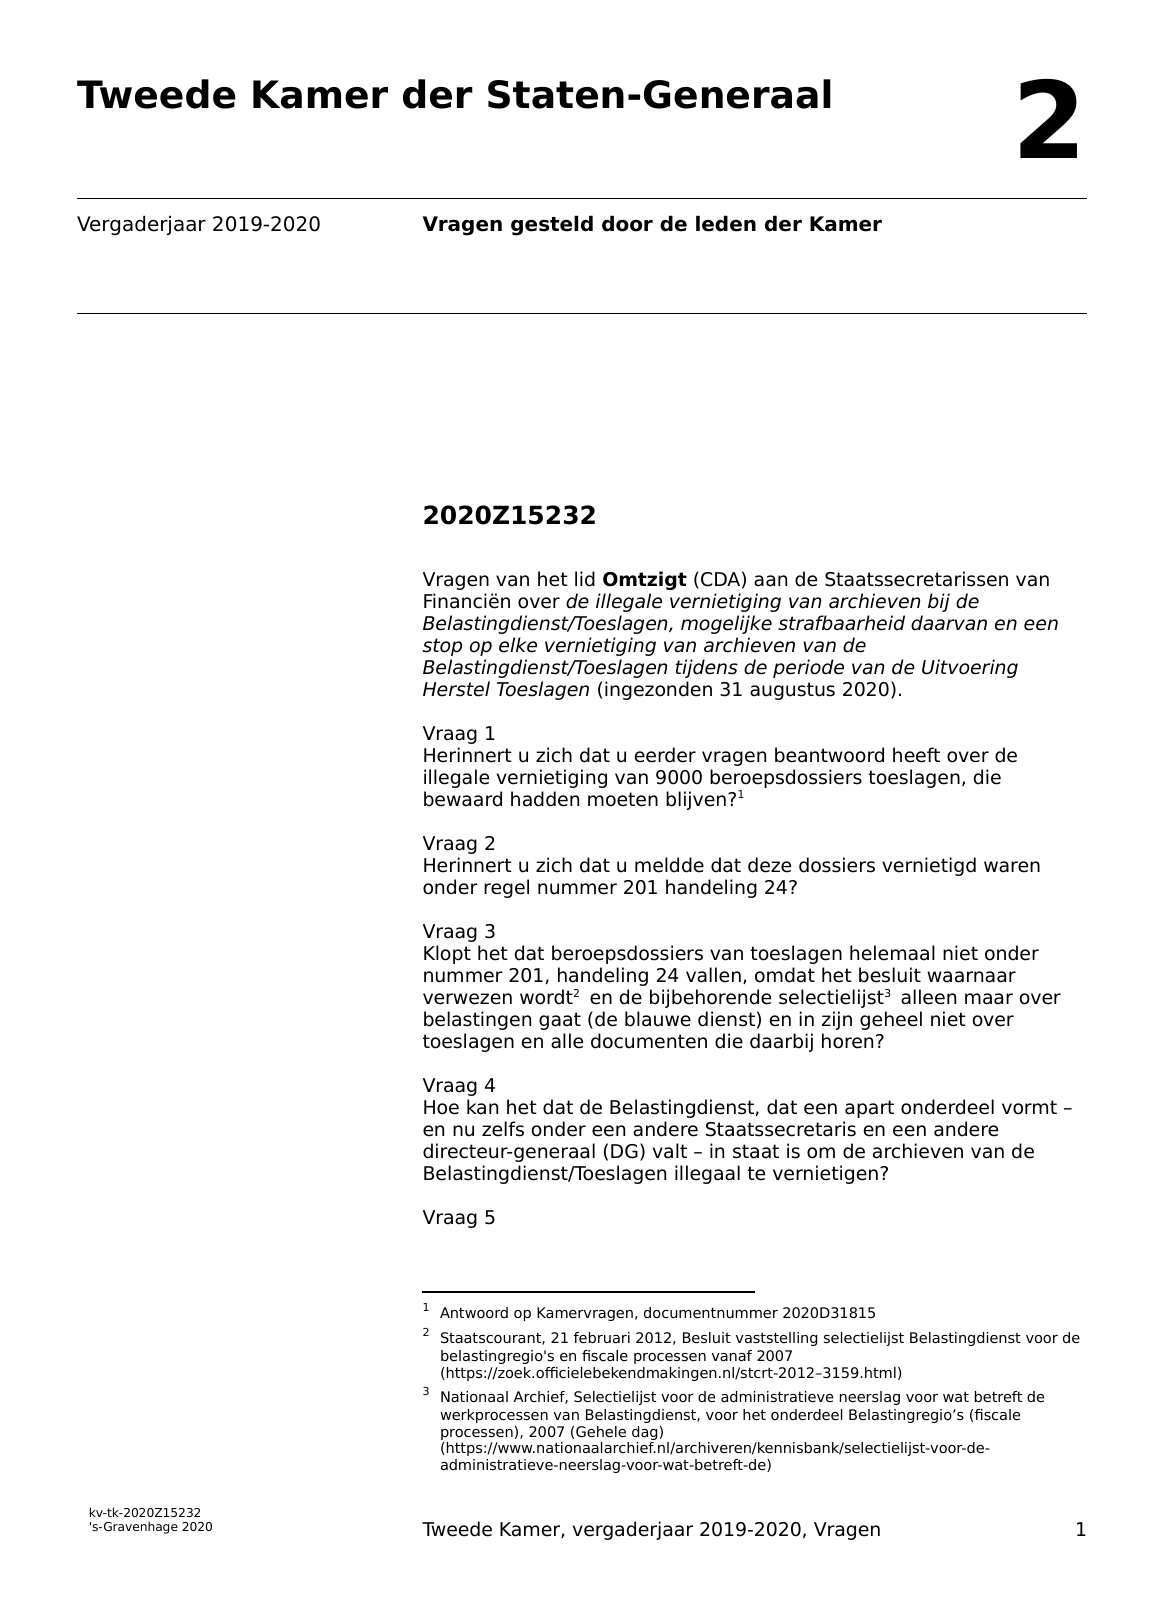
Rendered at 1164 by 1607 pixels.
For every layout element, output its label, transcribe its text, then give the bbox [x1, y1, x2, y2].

table_cell Vergaderjaar 2019-2020 [77, 199, 422, 313]
text Vragen van het lid Omtzigt (CDA) aan de Staatssecretarissen van Financiën over de illegale vernietiging van archieven bij de Belastingdienst/Toeslagen, mogelijke strafbaarheid daarvan en een stop op elke vernietiging van archieven van de Belastingdienst/Toeslagen tijdens de periode van de Uitvoering Herstel Toeslagen (ingezonden 31 augustus 2020). [422, 569, 1087, 701]
text Herinnert u zich dat u meldde dat deze dossiers vernietigd waren onder regel nummer 201 handeling 24? [422, 855, 1087, 899]
text Antwoord op Kamervragen, documentnummer 2020D31815 [422, 1301, 1087, 1323]
text Herinnert u zich dat u eerder vragen beantwoord heeft over de illegale vernietiging van 9000 beroepsdossiers toeslagen, die bewaard hadden moeten blijven? [422, 745, 1087, 811]
table_header 2 [886, 59, 1087, 198]
text Vraag 1 [422, 723, 1087, 745]
text Hoe kan het dat de Belastingdienst, dat een apart onderdeel vormt – en nu zelfs onder een andere Staatssecretaris en een andere directeur-generaal (DG) valt – in staat is om de archieven van de Belastingdienst/Toeslagen illegaal te vernietigen? [422, 1097, 1087, 1185]
text Staatscourant, 21 februari 2012, Besluit vaststelling selectielijst Belastingdienst voor de belastingregio's en fiscale processen vanaf 2007 (https://zoek.officielebekendmakingen.nl/stcrt-2012–3159.html) [422, 1326, 1087, 1382]
text 's-Gravenhage 2020 [88, 1520, 323, 1534]
text Vraag 4 [422, 1075, 1087, 1097]
text kv-tk-2020Z15232 [88, 1506, 323, 1520]
table_header Tweede Kamer der Staten-Generaal [77, 59, 886, 198]
text Klopt het dat beroepsdossiers van toeslagen helemaal niet onder nummer 201, handeling 24 vallen, omdat het besluit waarnaar verwezen wordt en de bijbehorende selectielijst alleen maar over belastingen gaat (de blauwe dienst) en in zijn geheel niet over toeslagen en alle documenten die daarbij horen? [422, 943, 1087, 1053]
text 2020Z15232 [422, 501, 1087, 531]
text Vraag 3 [422, 921, 1087, 943]
text Vraag 5 [422, 1207, 1087, 1229]
text Nationaal Archief, Selectielijst voor de administratieve neerslag voor wat betreft de werkprocessen van Belastingdienst, voor het onderdeel Belastingregio’s (fiscale processen), 2007 (Gehele dag) (https://www.nationaalarchief.nl/archiveren/kennisbank/selectielijst-voor-de-administratieve-neerslag-voor-wat-betreft-de) [422, 1385, 1087, 1474]
table_cell Vragen gesteld door de leden der Kamer [422, 199, 1087, 313]
text Vraag 2 [422, 833, 1087, 855]
